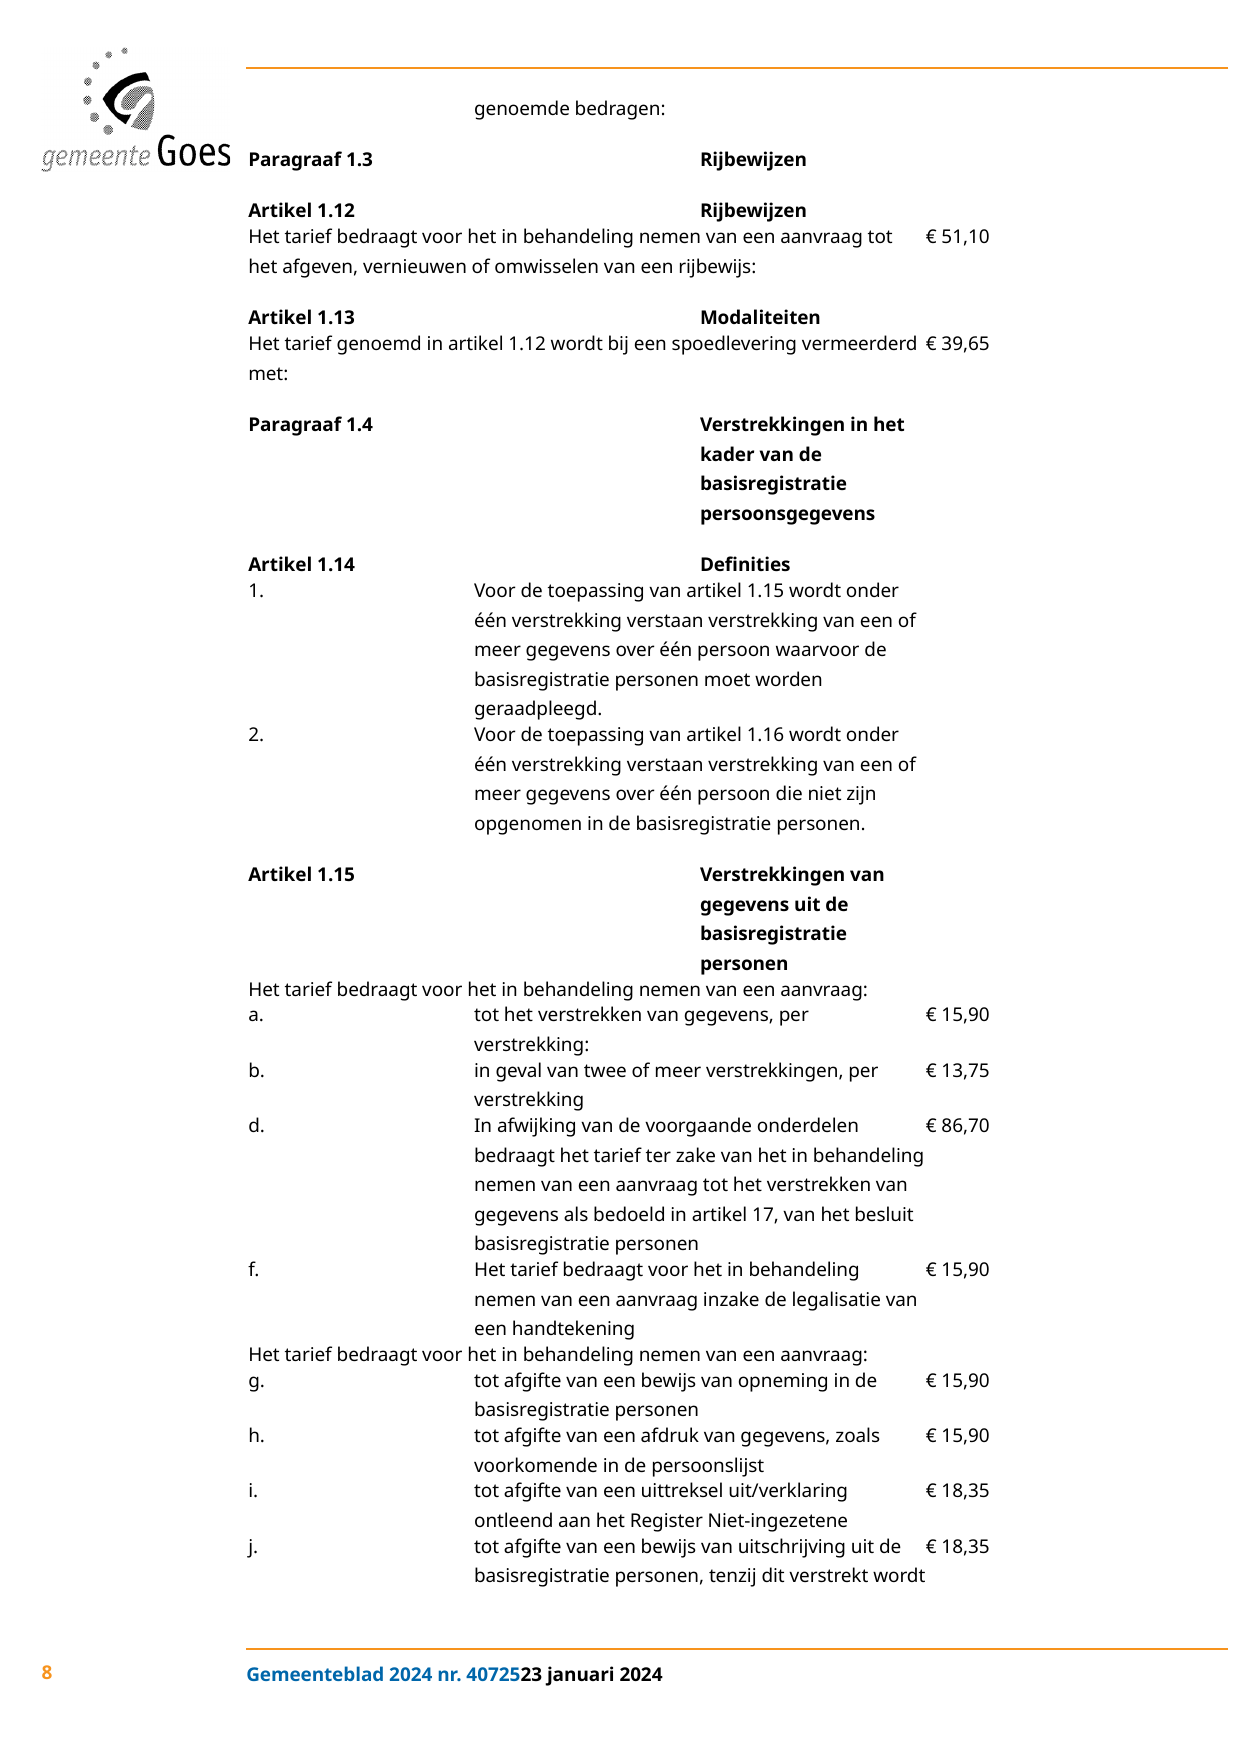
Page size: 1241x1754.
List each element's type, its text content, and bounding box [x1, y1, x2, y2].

table_cell Het tarief bedraagt voor het in behandeling nemen van een aanvraag: [248, 1341, 926, 1367]
table_cell [700, 172, 926, 198]
table_cell Paragraaf 1.3 [248, 146, 700, 172]
table_cell [474, 172, 700, 198]
table_cell [474, 279, 700, 304]
table_cell Voor de toepassing van artikel 1.16 wordt onder één verstrekking verstaan verstrekking van een of meer gegevens over één persoon die niet zijn opgenomen in de basisregistratie personen. [474, 721, 926, 836]
table_cell i. [248, 1478, 474, 1533]
table_cell 2. [248, 721, 474, 836]
table_cell [700, 836, 926, 861]
table_cell [248, 279, 474, 304]
table_cell [926, 279, 1152, 304]
table_cell Verstrekkingen in het kader van de basisregistratie persoonsgegevens [700, 411, 926, 526]
table_cell Het tarief bedraagt voor het in behandeling nemen van een aanvraag: [248, 976, 926, 1002]
table_cell b. [248, 1057, 474, 1112]
table_cell [700, 279, 926, 304]
table_cell Verstrekkingen van gegevens uit de basisregistratie personen [700, 861, 926, 976]
table_cell € 15,90 [926, 1422, 1152, 1478]
table_cell € 15,90 [926, 1367, 1152, 1422]
table_cell a. [248, 1002, 474, 1057]
table_cell Rijbewijzen [700, 146, 926, 172]
table_cell [926, 305, 1152, 330]
table_cell Definities [700, 551, 926, 577]
table_cell tot afgifte van een afdruk van gegevens, zoals voorkomende in de persoonslijst [474, 1422, 926, 1478]
table_cell € 86,70 [926, 1112, 1152, 1256]
table_cell € 51,10 [926, 224, 1152, 279]
table_cell tot het verstrekken van gegevens, per verstrekking: [474, 1002, 926, 1057]
table_cell 1. [248, 577, 474, 721]
table_cell [926, 121, 1152, 146]
picture [41, 47, 231, 172]
table_cell € 13,75 [926, 1057, 1152, 1112]
table_cell [248, 95, 474, 121]
table_cell Het tarief genoemd in artikel 1.12 wordt bij een spoedlevering vermeerderd met: [248, 330, 926, 386]
table_cell [248, 836, 474, 861]
table_cell tot afgifte van een uittreksel uit/verklaring ontleend aan het Register Niet-ingezetene [474, 1478, 926, 1533]
table_cell h. [248, 1422, 474, 1478]
table_cell [926, 577, 1152, 721]
table_cell [474, 526, 700, 551]
table_cell [926, 836, 1152, 861]
table_cell € 18,35 [926, 1533, 1152, 1588]
table_cell [926, 976, 1152, 1002]
table_cell Modaliteiten [700, 305, 926, 330]
table_cell [248, 386, 474, 411]
table_cell [926, 146, 1152, 172]
table_cell [926, 172, 1152, 198]
table_cell [926, 386, 1152, 411]
table_cell [474, 836, 700, 861]
table_cell Artikel 1.13 [248, 305, 700, 330]
table_cell [926, 526, 1152, 551]
table_cell Paragraaf 1.4 [248, 411, 700, 526]
table_cell Het tarief bedraagt voor het in behandeling nemen van een aanvraag inzake de legalisatie van een handtekening [474, 1256, 926, 1341]
table_cell [926, 551, 1152, 577]
table_cell Artikel 1.14 [248, 551, 700, 577]
table_cell Artikel 1.12 [248, 198, 700, 223]
table_cell [926, 721, 1152, 836]
table_cell g. [248, 1367, 474, 1422]
table_cell € 39,65 [926, 330, 1152, 386]
table_cell [700, 121, 926, 146]
table_cell in geval van twee of meer verstrekkingen, per verstrekking [474, 1057, 926, 1112]
table_cell j. [248, 1533, 474, 1588]
table_cell [248, 526, 474, 551]
table_cell tot afgifte van een bewijs van uitschrijving uit de basisregistratie personen, tenzij dit verstrekt wordt [474, 1533, 926, 1588]
table_cell In afwijking van de voorgaande onderdelen bedraagt het tarief ter zake van het in behandeling nemen van een aanvraag tot het verstrekken van gegevens als bedoeld in artikel 17, van het besluit basisregistratie personen [474, 1112, 926, 1256]
table_cell Het tarief bedraagt voor het in behandeling nemen van een aanvraag tot het afgeven, vernieuwen of omwisselen van een rijbewijs: [248, 224, 926, 279]
table_cell [474, 386, 700, 411]
table_cell tot afgifte van een bewijs van opneming in de basisregistratie personen [474, 1367, 926, 1422]
table_cell Voor de toepassing van artikel 1.15 wordt onder één verstrekking verstaan verstrekking van een of meer gegevens over één persoon waarvoor de basisregistratie personen moet worden geraadpleegd. [474, 577, 926, 721]
table_cell [248, 172, 474, 198]
table_cell Artikel 1.15 [248, 861, 700, 976]
table_cell d. [248, 1112, 474, 1256]
table_cell [926, 411, 1152, 526]
table_cell [926, 1341, 1152, 1367]
table_cell [926, 95, 1152, 121]
table_cell [700, 386, 926, 411]
table_cell [474, 121, 700, 146]
table_cell [926, 198, 1152, 223]
table_cell € 18,35 [926, 1478, 1152, 1533]
table_cell Rijbewijzen [700, 198, 926, 223]
table_cell [926, 861, 1152, 976]
table_cell [248, 121, 474, 146]
table_cell genoemde bedragen: [474, 95, 926, 121]
table_cell f. [248, 1256, 474, 1341]
table_cell [700, 526, 926, 551]
table_cell € 15,90 [926, 1002, 1152, 1057]
table_cell € 15,90 [926, 1256, 1152, 1341]
